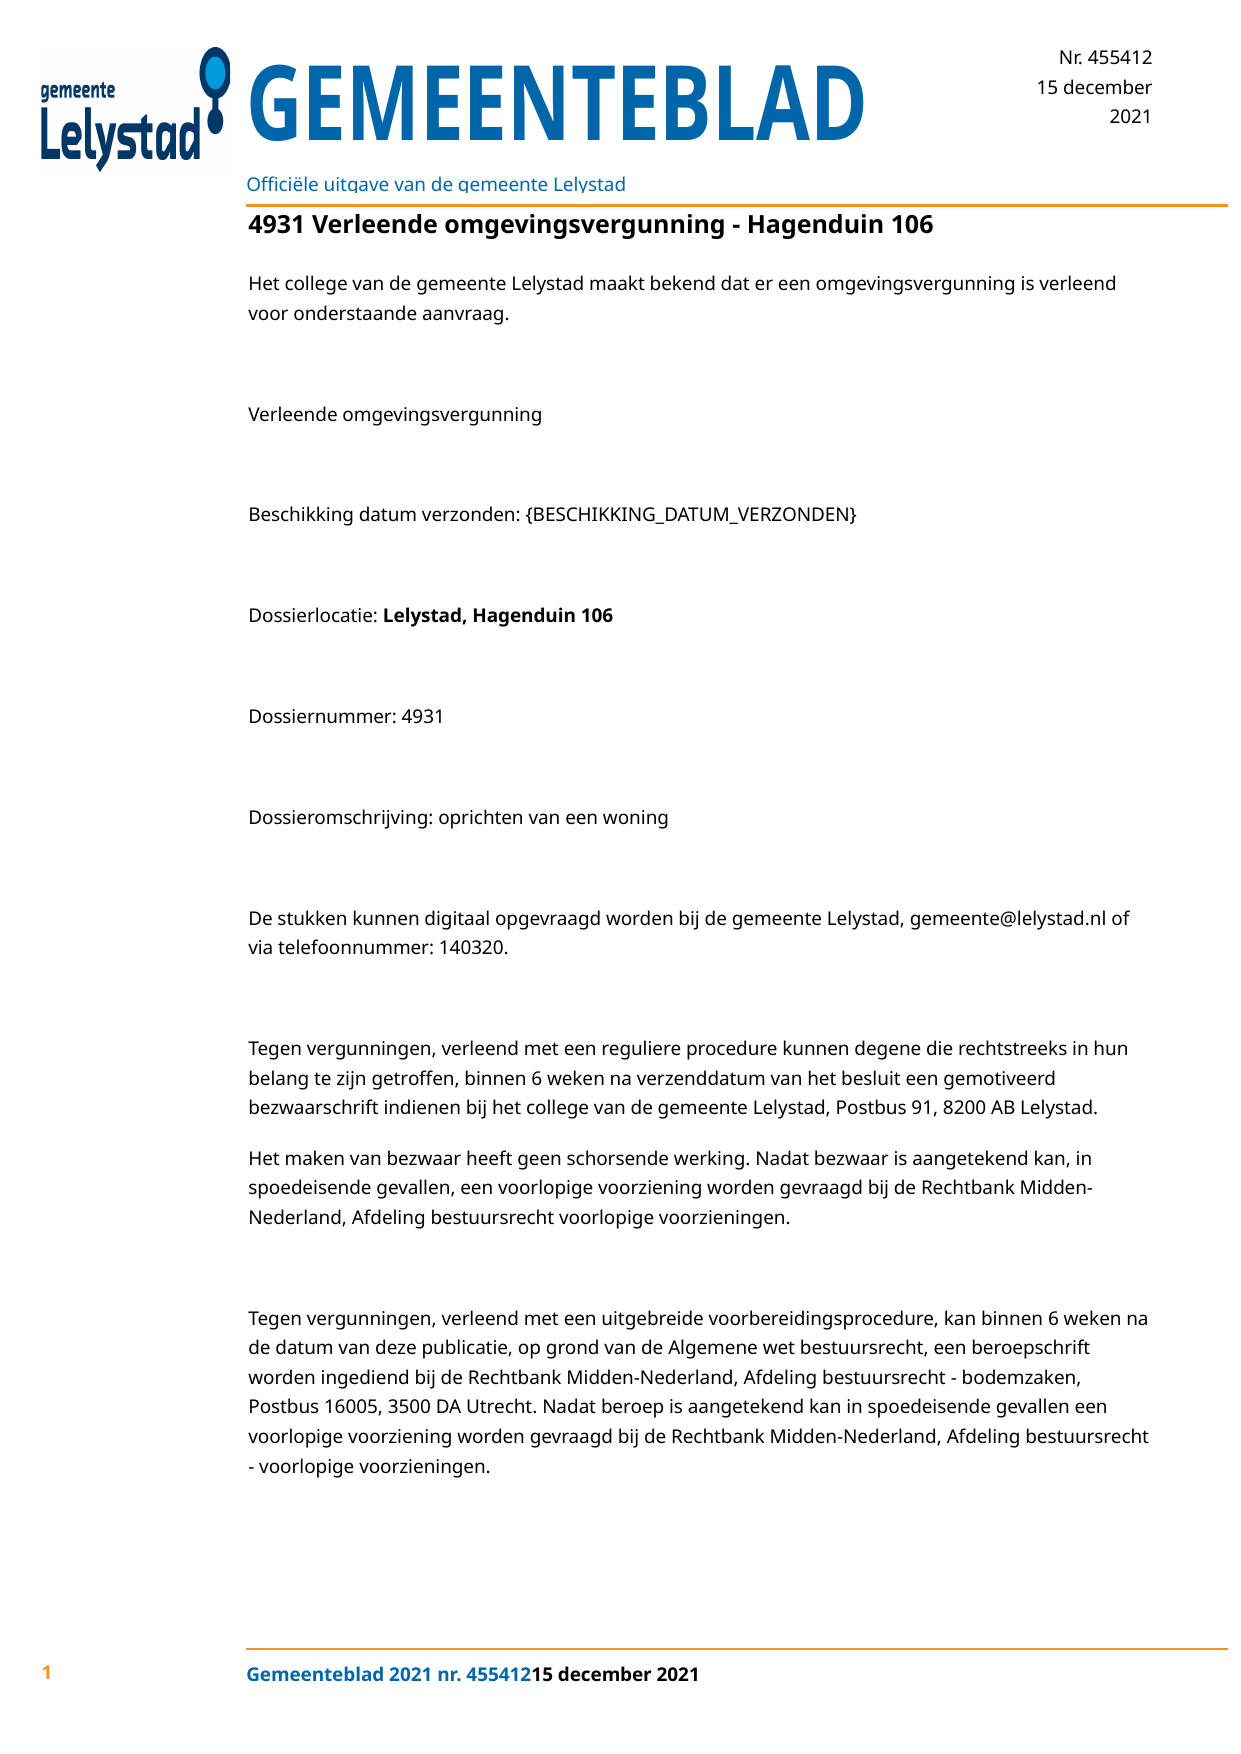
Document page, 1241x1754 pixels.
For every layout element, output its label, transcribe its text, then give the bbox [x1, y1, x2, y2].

text Dossierlocatie: Lelystad, Hagenduin 106 [248, 602, 1152, 628]
text Beschikking datum verzonden: {BESCHIKKING_DATUM_VERZONDEN} [248, 502, 1152, 527]
text De stukken kunnen digitaal opgevraagd worden bij de gemeente Lelystad, gemeente@lelystad.nl of via telefoonnummer: 140320. [248, 905, 1152, 960]
text Tegen vergunningen, verleend met een uitgebreide voorbereidingsprocedure, kan binnen 6 weken na de datum van deze publicatie, op grond van de Algemene wet bestuursrecht, een beroepschrift worden ingediend bij de Rechtbank Midden-Nederland, Afdeling bestuursrecht - bodemzaken, Postbus 16005, 3500 DA Utrecht. Nadat beroep is aangetekend kan in spoedeisende gevallen een voorlopige voorziening worden gevraagd bij de Rechtbank Midden-Nederland, Afdeling bestuursrecht - voorlopige voorzieningen. [248, 1305, 1152, 1478]
picture [41, 47, 231, 172]
text Het college van de gemeente Lelystad maakt bekend dat er een omgevingsvergunning is verleend voor onderstaande aanvraag. [248, 270, 1152, 326]
text 4931 Verleende omgevingsvergunning - Hagenduin 106 [248, 207, 1152, 241]
text Tegen vergunningen, verleend met een reguliere procedure kunnen degene die rechtstreeks in hun belang te zijn getroffen, binnen 6 weken na verzenddatum van het besluit een gemotiveerd bezwaarschrift indienen bij het college van de gemeente Lelystad, Postbus 91, 8200 AB Lelystad. [248, 1035, 1152, 1120]
text Verleende omgevingsvergunning [248, 401, 1152, 426]
text Het maken van bezwaar heeft geen schorsende werking. Nadat bezwaar is aangetekend kan, in spoedeisende gevallen, een voorlopige voorziening worden gevraagd bij de Rechtbank Midden-Nederland, Afdeling bestuursrecht voorlopige voorzieningen. [248, 1145, 1152, 1230]
text Dossiernummer: 4931 [248, 703, 1152, 729]
text Dossieromschrijving: oprichten van een woning [248, 804, 1152, 830]
